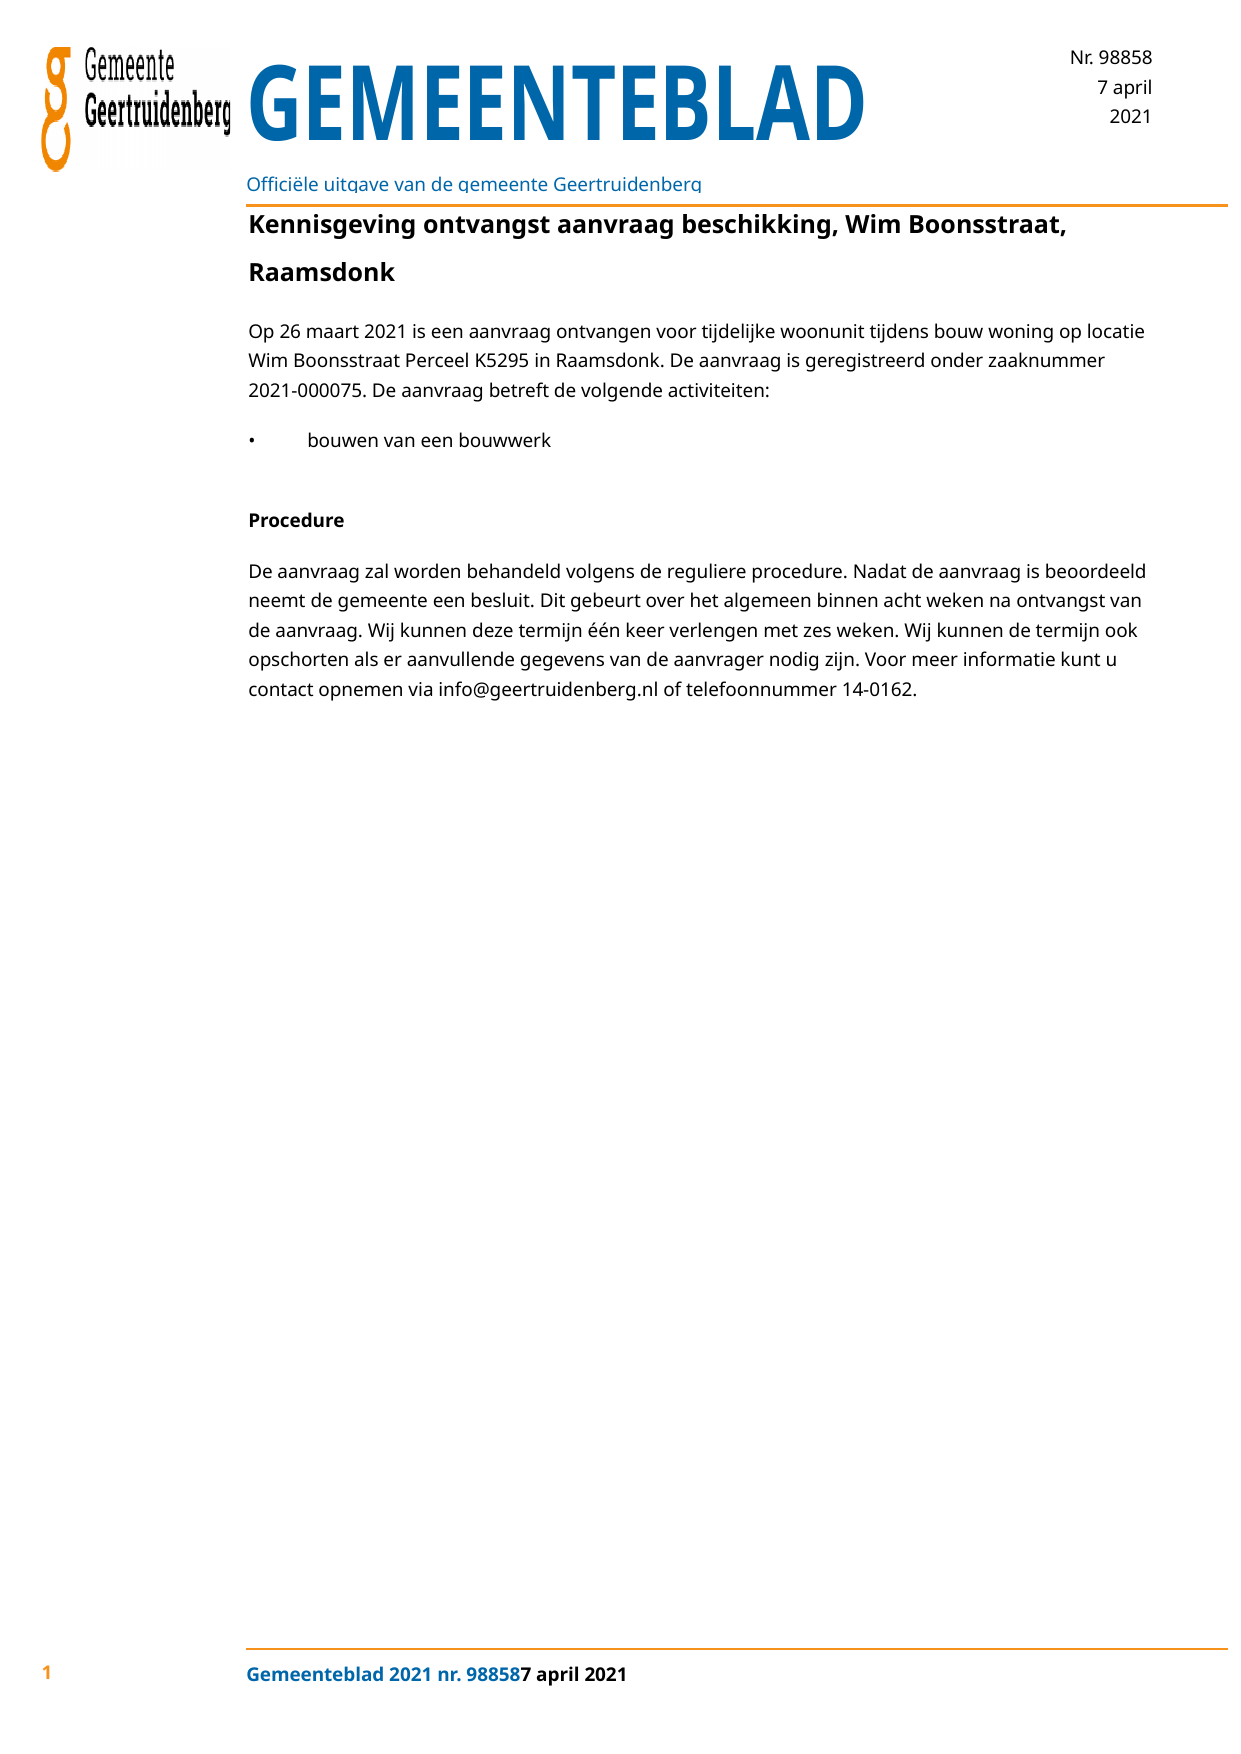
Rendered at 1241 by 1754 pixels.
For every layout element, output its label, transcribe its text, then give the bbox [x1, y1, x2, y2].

text Op 26 maart 2021 is een aanvraag ontvangen voor tijdelijke woonunit tijdens bouw woning op locatie Wim Boonsstraat Perceel K5295 in Raamsdonk. De aanvraag is geregistreerd onder zaaknummer 2021-000075. De aanvraag betreft de volgende activiteiten: [248, 318, 1152, 403]
list bouwen van een bouwwerk [248, 427, 1152, 453]
text De aanvraag zal worden behandeld volgens de reguliere procedure. Nadat de aanvraag is beoordeeld neemt de gemeente een besluit. Dit gebeurt over het algemeen binnen acht weken na ontvangst van de aanvraag. Wij kunnen deze termijn één keer verlengen met zes weken. Wij kunnen de termijn ook opschorten als er aanvullende gegevens van de aanvrager nodig zijn. Voor meer informatie kunt u contact opnemen via info@geertruidenberg.nl of telefoonnummer 14-0162. [248, 558, 1152, 702]
picture [41, 47, 231, 172]
text Procedure [248, 507, 1152, 533]
text Kennisgeving ontvangst aanvraag beschikking, Wim Boonsstraat, Raamsdonk [248, 207, 1152, 288]
